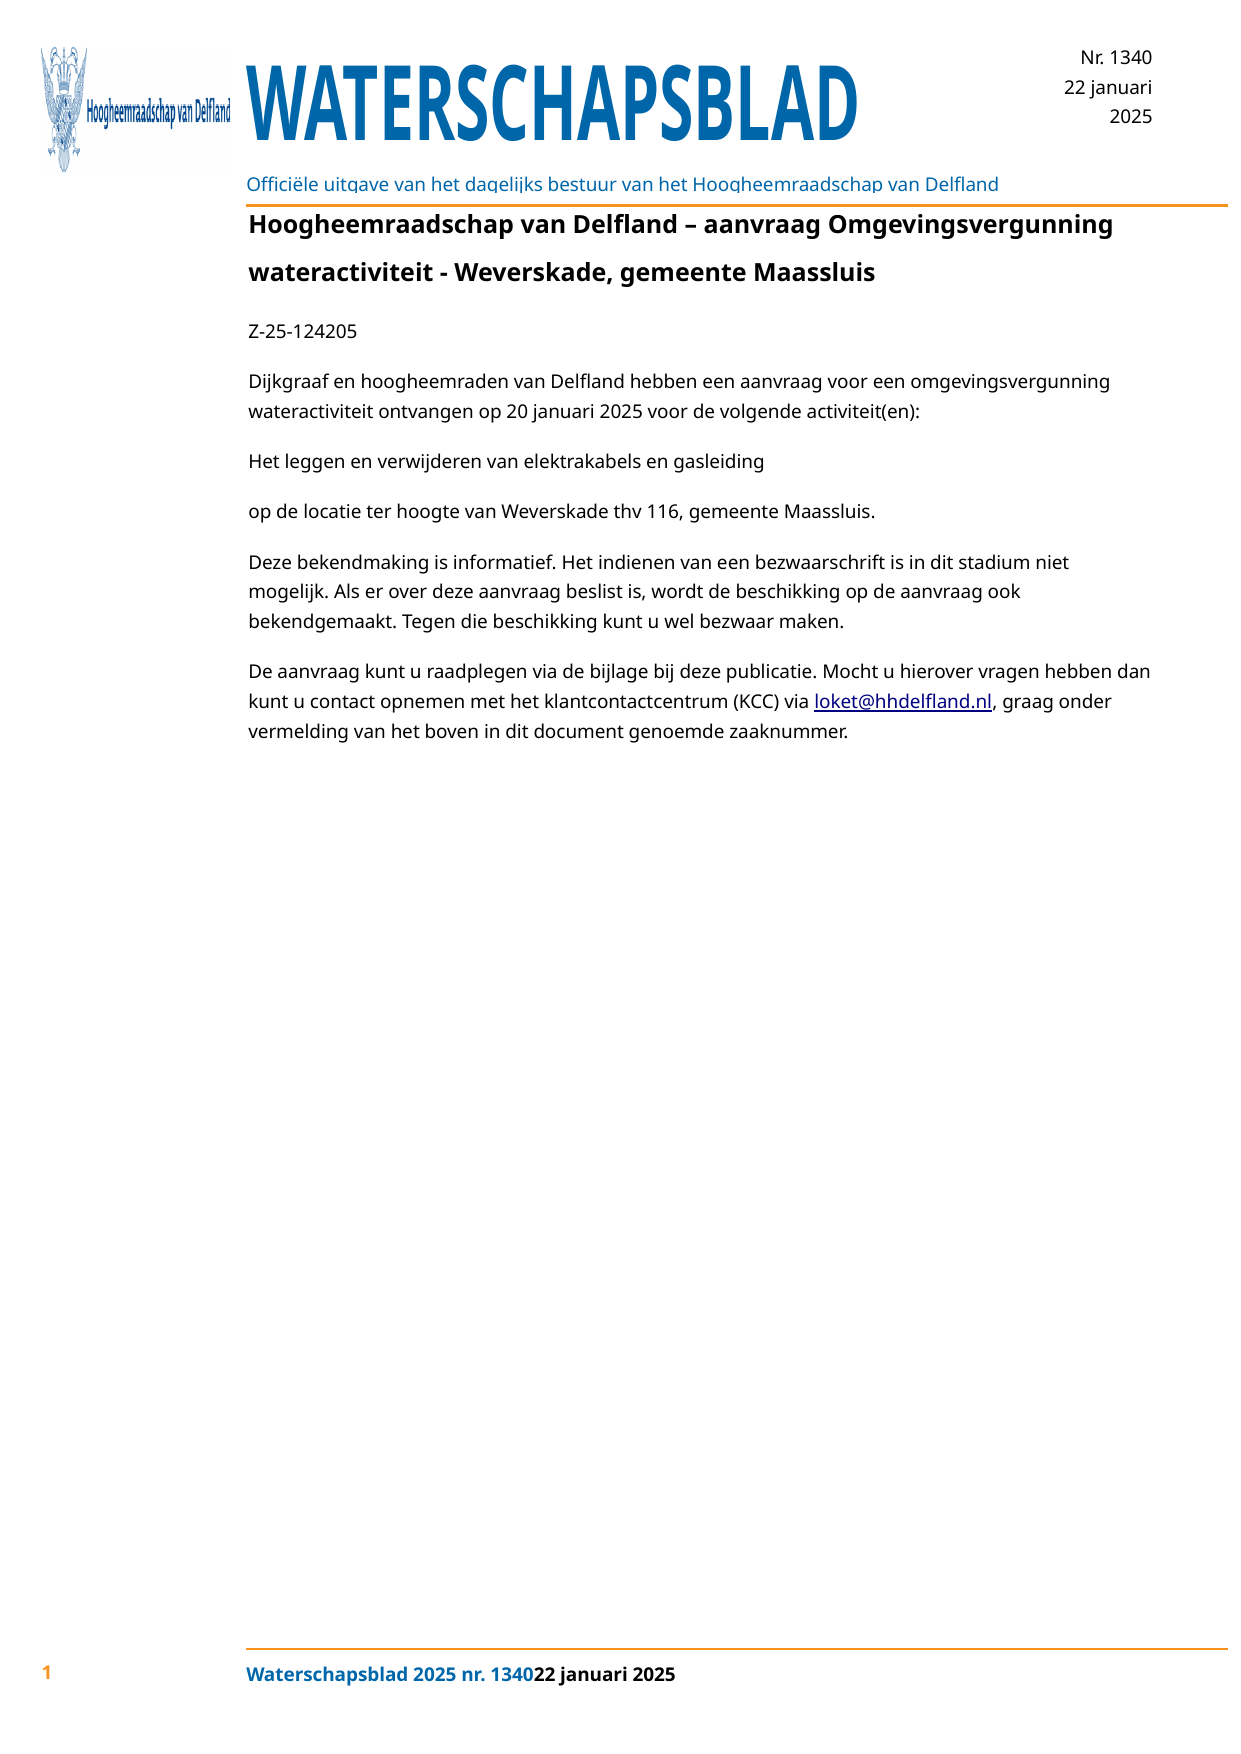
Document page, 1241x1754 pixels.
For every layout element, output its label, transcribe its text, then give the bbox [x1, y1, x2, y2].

text Dijkgraaf en hoogheemraden van Delfland hebben een aanvraag voor een omgevingsvergunning wateractiviteit ontvangen op 20 januari 2025 voor de volgende activiteit(en): [248, 368, 1152, 424]
text Het leggen en verwijderen van elektrakabels en gasleiding [248, 448, 1152, 474]
text op de locatie ter hoogte van Weverskade thv 116, gemeente Maassluis. [248, 499, 1152, 524]
text Hoogheemraadschap van Delfland – aanvraag Omgevingsvergunning wateractiviteit - Weverskade, gemeente Maassluis [248, 207, 1152, 288]
picture [41, 47, 231, 172]
text Deze bekendmaking is informatief. Het indienen van een bezwaarschrift is in dit stadium niet mogelijk. Als er over deze aanvraag beslist is, wordt de beschikking op de aanvraag ook bekendgemaakt. Tegen die beschikking kunt u wel bezwaar maken. [248, 549, 1152, 634]
text Z-25-124205 [248, 318, 1152, 344]
text De aanvraag kunt u raadplegen via de bijlage bij deze publicatie. Mocht u hierover vragen hebben dan kunt u contact opnemen met het klantcontactcentrum (KCC) via loket@hhdelfland.nl, graag onder vermelding van het boven in dit document genoemde zaaknummer. [248, 659, 1152, 744]
